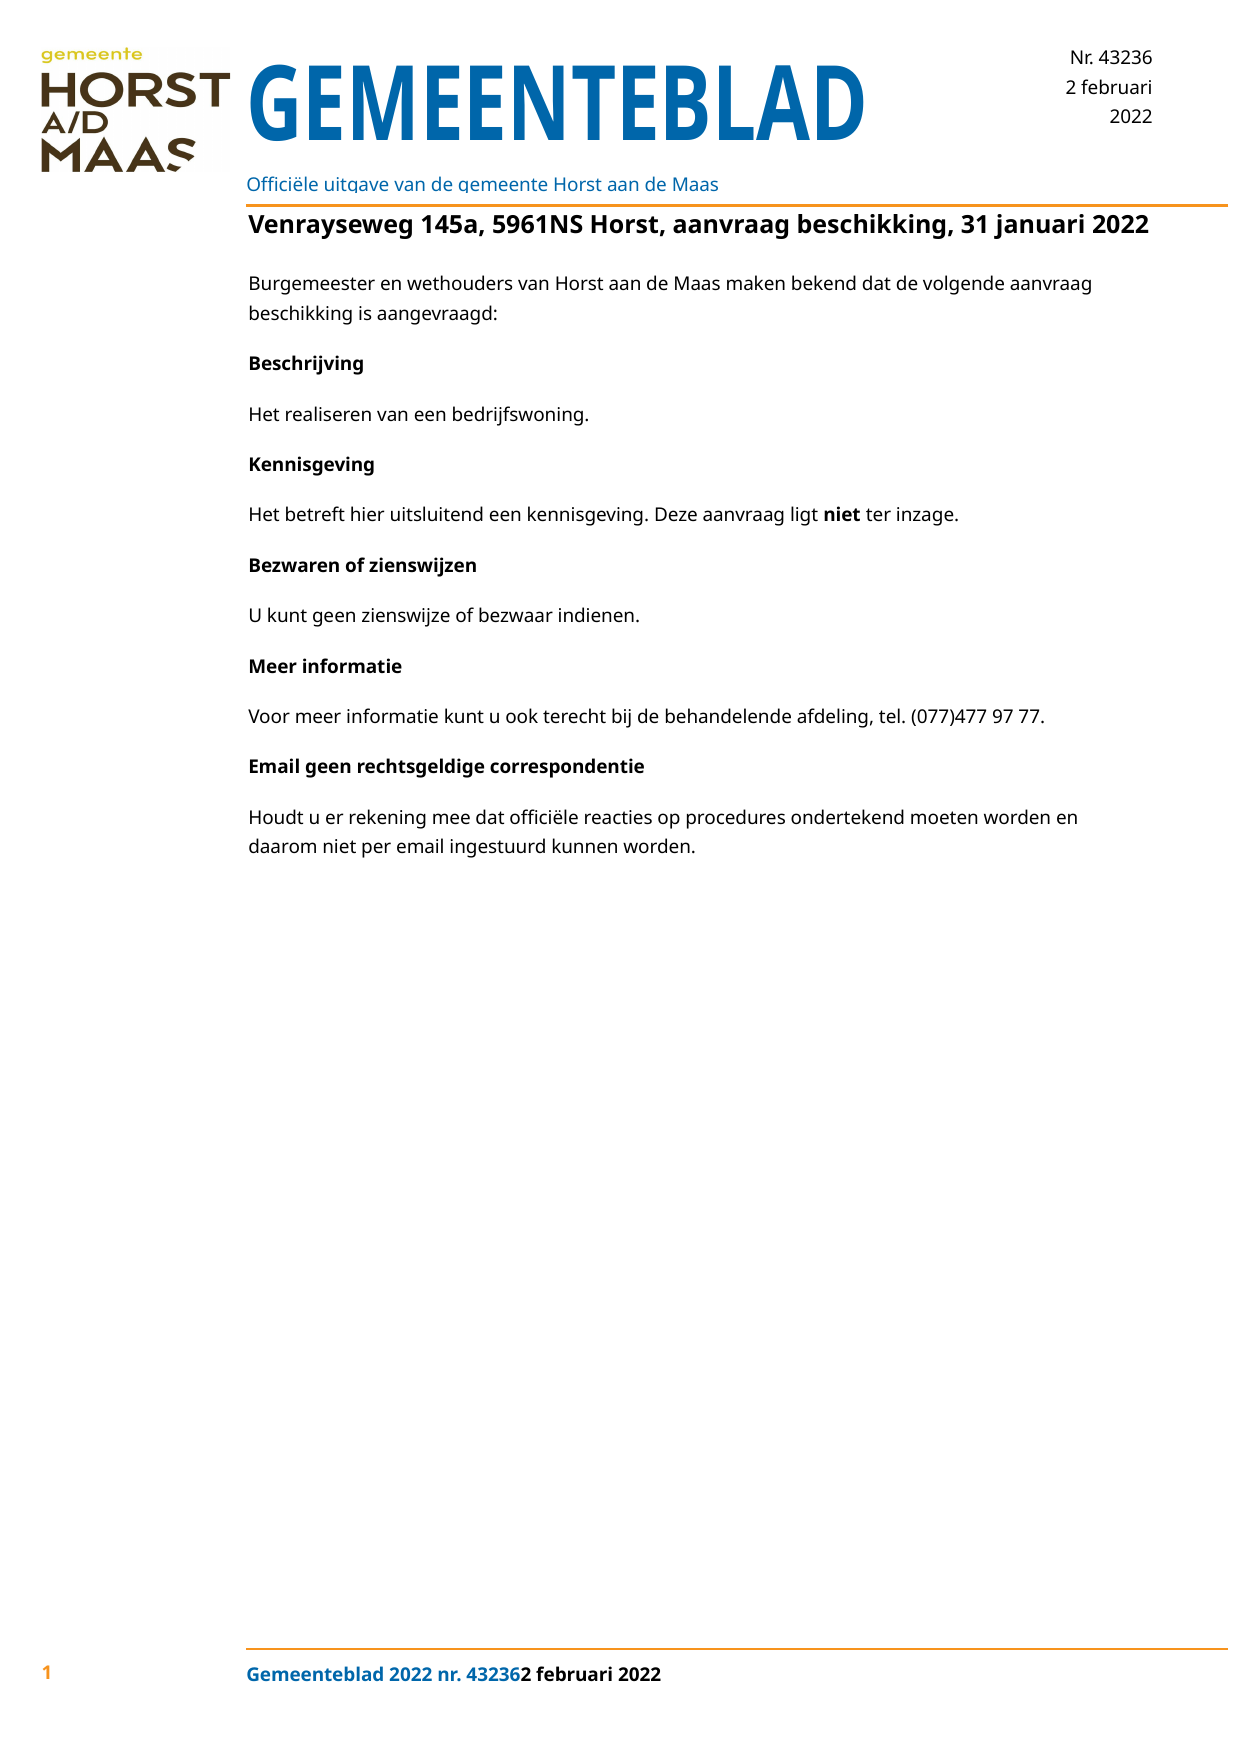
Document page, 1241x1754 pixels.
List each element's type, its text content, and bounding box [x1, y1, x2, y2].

text Houdt u er rekening mee dat officiële reacties op procedures ondertekend moeten worden en daarom niet per email ingestuurd kunnen worden. [248, 804, 1152, 859]
text Kennisgeving [248, 451, 1152, 477]
text Burgemeester en wethouders van Horst aan de Maas maken bekend dat de volgende aanvraag beschikking is aangevraagd: [248, 270, 1152, 326]
picture [41, 47, 231, 172]
text Voor meer informatie kunt u ook terecht bij de behandelende afdeling, tel. (077)477 97 77. [248, 703, 1152, 729]
text Beschrijving [248, 350, 1152, 376]
text Bezwaren of zienswijzen [248, 552, 1152, 578]
text Email geen rechtsgeldige correspondentie [248, 754, 1152, 779]
text Venrayseweg 145a, 5961NS Horst, aanvraag beschikking, 31 januari 2022 [248, 207, 1152, 241]
text Meer informatie [248, 653, 1152, 678]
text Het betreft hier uitsluitend een kennisgeving. Deze aanvraag ligt niet ter inzage. [248, 502, 1152, 527]
text U kunt geen zienswijze of bezwaar indienen. [248, 602, 1152, 628]
text Het realiseren van een bedrijfswoning. [248, 401, 1152, 426]
